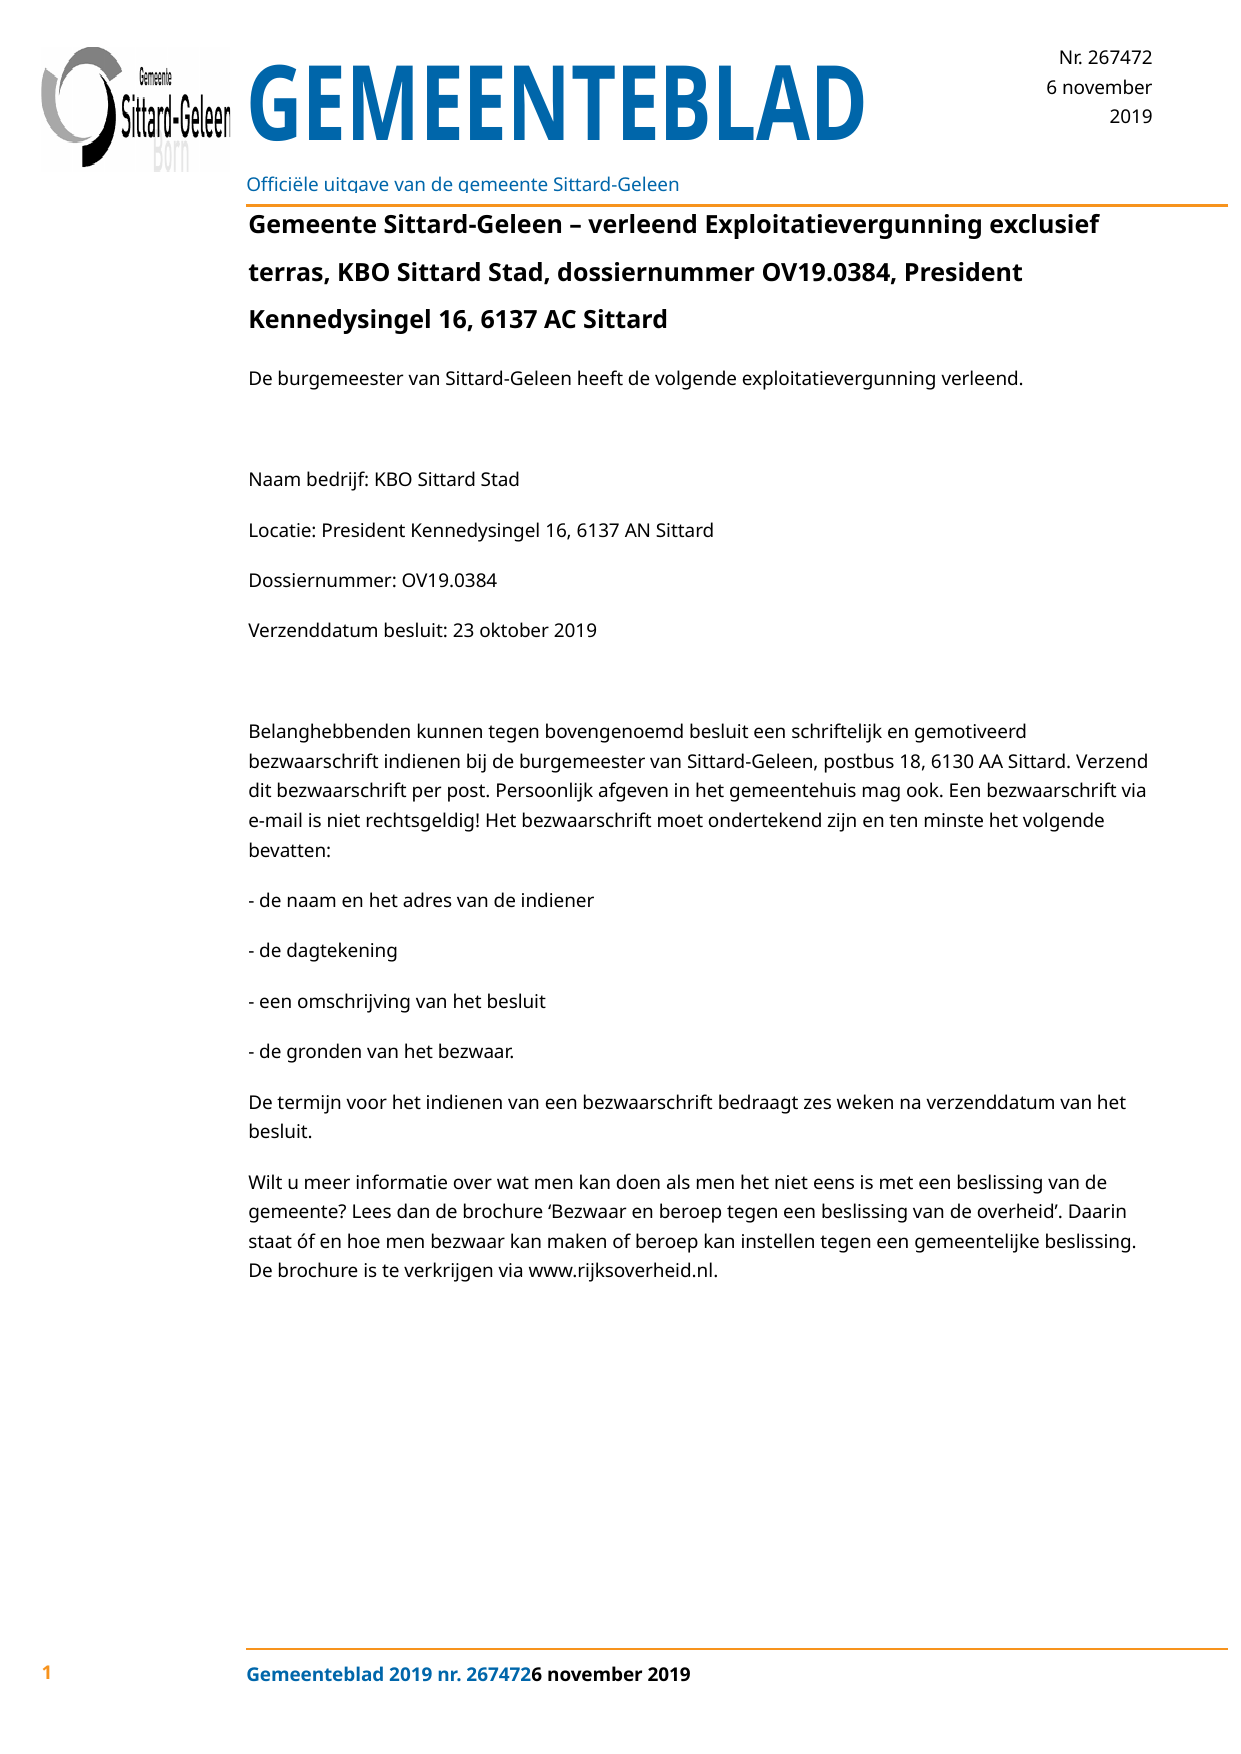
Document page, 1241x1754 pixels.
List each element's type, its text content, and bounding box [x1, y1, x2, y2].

text - de gronden van het bezwaar. [248, 1038, 1152, 1064]
text De termijn voor het indienen van een bezwaarschrift bedraagt zes weken na verzenddatum van het besluit. [248, 1089, 1152, 1144]
text Dossiernummer: OV19.0384 [248, 567, 1152, 593]
picture [41, 47, 231, 172]
text Naam bedrijf: KBO Sittard Stad [248, 466, 1152, 492]
text Locatie: President Kennedysingel 16, 6137 AN Sittard [248, 517, 1152, 542]
text Verzenddatum besluit: 23 oktober 2019 [248, 618, 1152, 643]
text - een omschrijving van het besluit [248, 988, 1152, 1014]
text - de naam en het adres van de indiener [248, 887, 1152, 913]
text Wilt u meer informatie over wat men kan doen als men het niet eens is met een beslissing van de gemeente? Lees dan de brochure ‘Bezwaar en beroep tegen een beslissing van de overheid’. Daarin staat óf en hoe men bezwaar kan maken of beroep kan instellen tegen een gemeentelijke beslissing. De brochure is te verkrijgen via www.rijksoverheid.nl. [248, 1169, 1152, 1283]
text - de dagtekening [248, 938, 1152, 963]
text De burgemeester van Sittard-Geleen heeft de volgende exploitatievergunning verleend. [248, 366, 1152, 391]
text Gemeente Sittard-Geleen – verleend Exploitatievergunning exclusief terras, KBO Sittard Stad, dossiernummer OV19.0384, President Kennedysingel 16, 6137 AC Sittard [248, 207, 1152, 336]
text Belanghebbenden kunnen tegen bovengenoemd besluit een schriftelijk en gemotiveerd bezwaarschrift indienen bij de burgemeester van Sittard-Geleen, postbus 18, 6130 AA Sittard. Verzend dit bezwaarschrift per post. Persoonlijk afgeven in het gemeentehuis mag ook. Een bezwaarschrift via e-mail is niet rechtsgeldig! Het bezwaarschrift moet ondertekend zijn en ten minste het volgende bevatten: [248, 718, 1152, 862]
